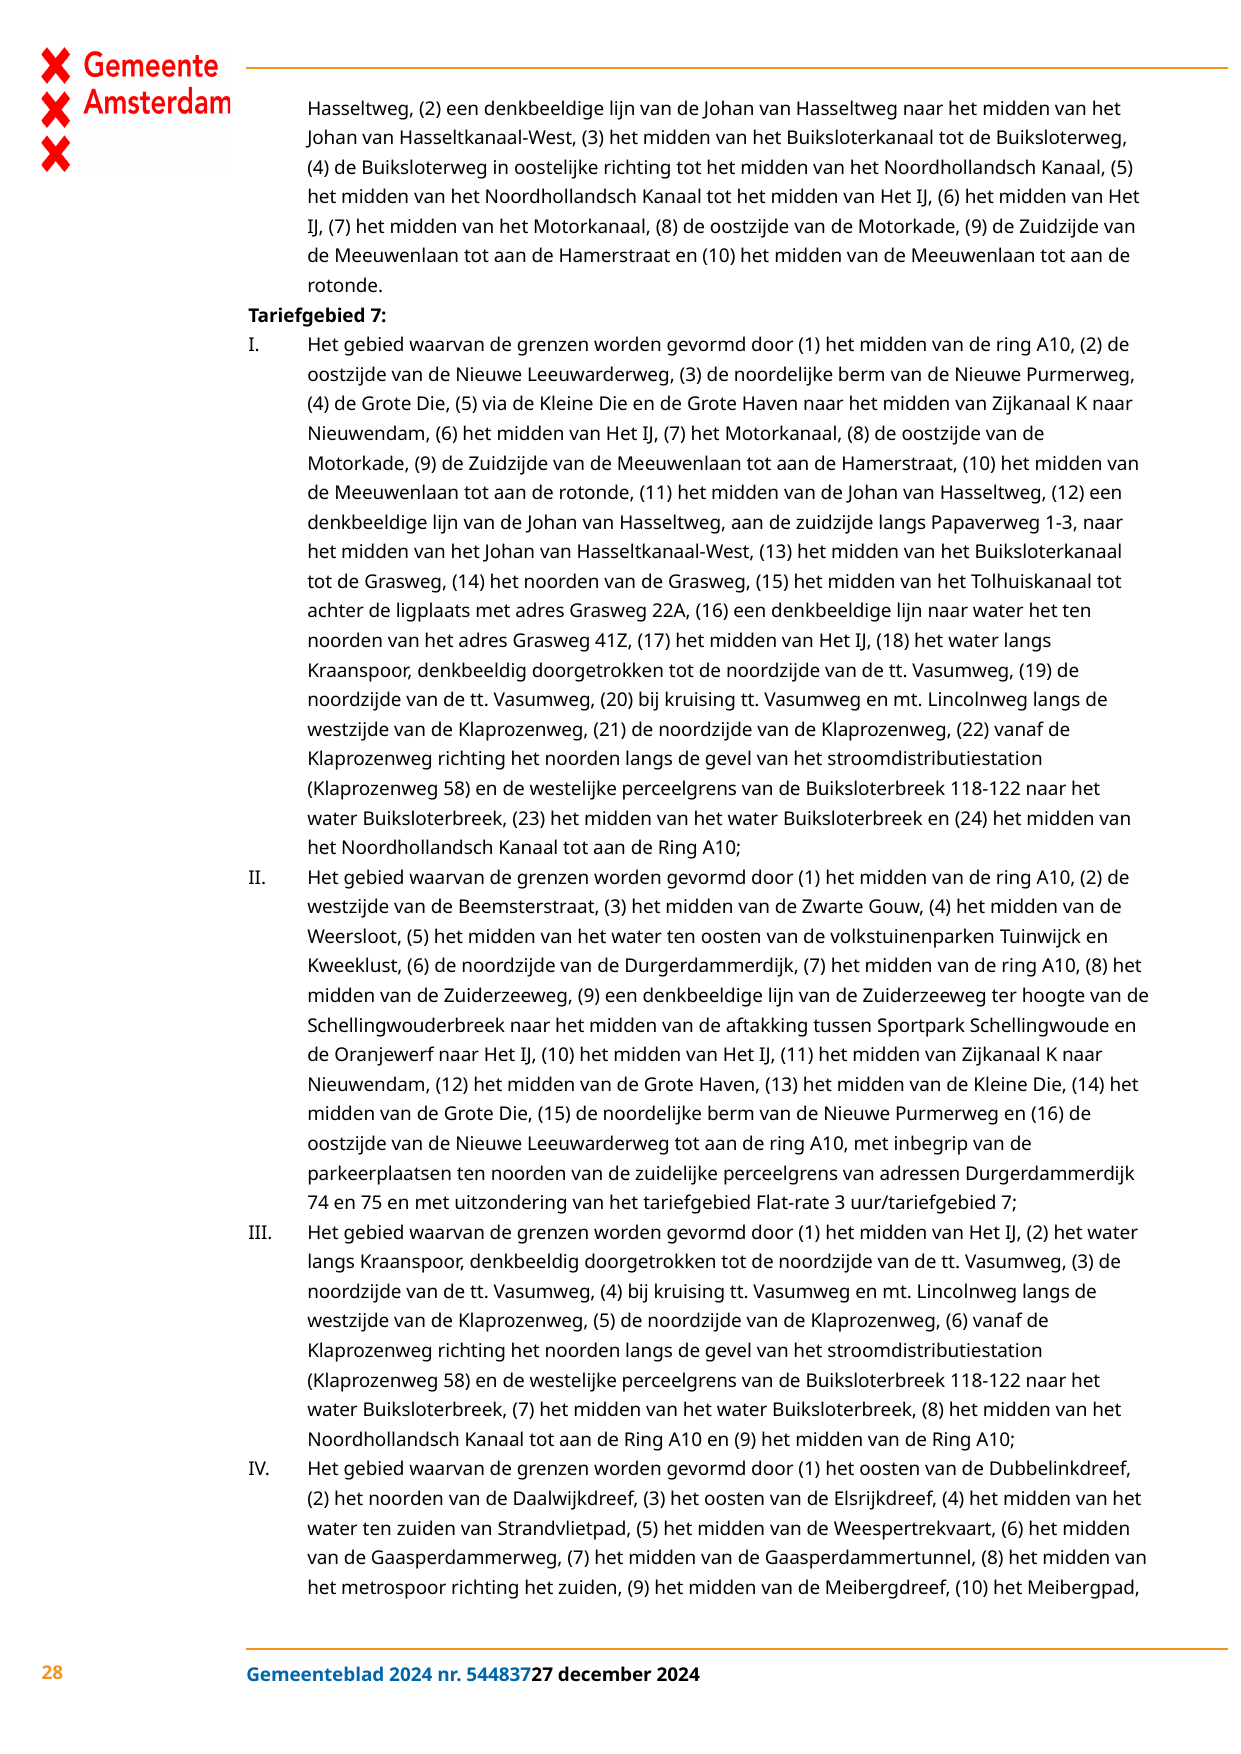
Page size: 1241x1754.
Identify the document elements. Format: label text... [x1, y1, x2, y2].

list Het gebied waarvan de grenzen worden gevormd door (1) het oosten van de Dubbelinkdreef, (2) het noorden van de Daalwijkdreef, (3) het oosten van de Elsrijkdreef, (4) het midden van het water ten zuiden van Strandvlietpad, (5) het midden van de Weespertrekvaart, (6) het midden van de Gaasperdammerweg, (7) het midden van de Gaasperdammertunnel, (8) het midden van het metrospoor richting het zuiden, (9) het midden van de Meibergdreef, (10) het Meibergpad, [248, 1456, 1152, 1600]
list Hasseltweg, (2) een denkbeeldige lijn van de Johan van Hasseltweg naar het midden van het Johan van Hasseltkanaal-West, (3) het midden van het Buiksloterkanaal tot de Buiksloterweg, (4) de Buiksloterweg in oostelijke richting tot het midden van het Noordhollandsch Kanaal, (5) het midden van het Noordhollandsch Kanaal tot het midden van Het IJ, (6) het midden van Het IJ, (7) het midden van het Motorkanaal, (8) de oostzijde van de Motorkade, (9) de Zuidzijde van de Meeuwenlaan tot aan de Hamerstraat en (10) het midden van de Meeuwenlaan tot aan de rotonde. [248, 95, 1152, 298]
text Tariefgebied 7: [248, 302, 1152, 328]
list Het gebied waarvan de grenzen worden gevormd door (1) het midden van Het IJ, (2) het water langs Kraanspoor, denkbeeldig doorgetrokken tot de noordzijde van de tt. Vasumweg, (3) de noordzijde van de tt. Vasumweg, (4) bij kruising tt. Vasumweg en mt. Lincolnweg langs de westzijde van de Klaprozenweg, (5) de noordzijde van de Klaprozenweg, (6) vanaf de Klaprozenweg richting het noorden langs de gevel van het stroomdistributiestation (Klaprozenweg 58) en de westelijke perceelgrens van de Buiksloterbreek 118-122 naar het water Buiksloterbreek, (7) het midden van het water Buiksloterbreek, (8) het midden van het Noordhollandsch Kanaal tot aan de Ring A10 en (9) het midden van de Ring A10; [248, 1219, 1152, 1452]
picture [41, 47, 231, 172]
list Het gebied waarvan de grenzen worden gevormd door (1) het midden van de ring A10, (2) de westzijde van de Beemsterstraat, (3) het midden van de Zwarte Gouw, (4) het midden van de Weersloot, (5) het midden van het water ten oosten van de volkstuinenparken Tuinwijck en Kweeklust, (6) de noordzijde van de Durgerdammerdijk, (7) het midden van de ring A10, (8) het midden van de Zuiderzeeweg, (9) een denkbeeldige lijn van de Zuiderzeeweg ter hoogte van de Schellingwouderbreek naar het midden van de aftakking tussen Sportpark Schellingwoude en de Oranjewerf naar Het IJ, (10) het midden van Het IJ, (11) het midden van Zijkanaal K naar Nieuwendam, (12) het midden van de Grote Haven, (13) het midden van de Kleine Die, (14) het midden van de Grote Die, (15) de noordelijke berm van de Nieuwe Purmerweg en (16) de oostzijde van de Nieuwe Leeuwarderweg tot aan de ring A10, met inbegrip van de parkeerplaatsen ten noorden van de zuidelijke perceelgrens van adressen Durgerdammerdijk 74 en 75 en met uitzondering van het tariefgebied Flat-rate 3 uur/tariefgebied 7; [248, 864, 1152, 1215]
list Het gebied waarvan de grenzen worden gevormd door (1) het midden van de ring A10, (2) de oostzijde van de Nieuwe Leeuwarderweg, (3) de noordelijke berm van de Nieuwe Purmerweg, (4) de Grote Die, (5) via de Kleine Die en de Grote Haven naar het midden van Zijkanaal K naar Nieuwendam, (6) het midden van Het IJ, (7) het Motorkanaal, (8) de oostzijde van de Motorkade, (9) de Zuidzijde van de Meeuwenlaan tot aan de Hamerstraat, (10) het midden van de Meeuwenlaan tot aan de rotonde, (11) het midden van de Johan van Hasseltweg, (12) een denkbeeldige lijn van de Johan van Hasseltweg, aan de zuidzijde langs Papaverweg 1-3, naar het midden van het Johan van Hasseltkanaal-West, (13) het midden van het Buiksloterkanaal tot de Grasweg, (14) het noorden van de Grasweg, (15) het midden van het Tolhuiskanaal tot achter de ligplaats met adres Grasweg 22A, (16) een denkbeeldige lijn naar water het ten noorden van het adres Grasweg 41Z, (17) het midden van Het IJ, (18) het water langs Kraanspoor, denkbeeldig doorgetrokken tot de noordzijde van de tt. Vasumweg, (19) de noordzijde van de tt. Vasumweg, (20) bij kruising tt. Vasumweg en mt. Lincolnweg langs de westzijde van de Klaprozenweg, (21) de noordzijde van de Klaprozenweg, (22) vanaf de Klaprozenweg richting het noorden langs de gevel van het stroomdistributiestation (Klaprozenweg 58) en de westelijke perceelgrens van de Buiksloterbreek 118-122 naar het water Buiksloterbreek, (23) het midden van het water Buiksloterbreek en (24) het midden van het Noordhollandsch Kanaal tot aan de Ring A10; [248, 331, 1152, 860]
